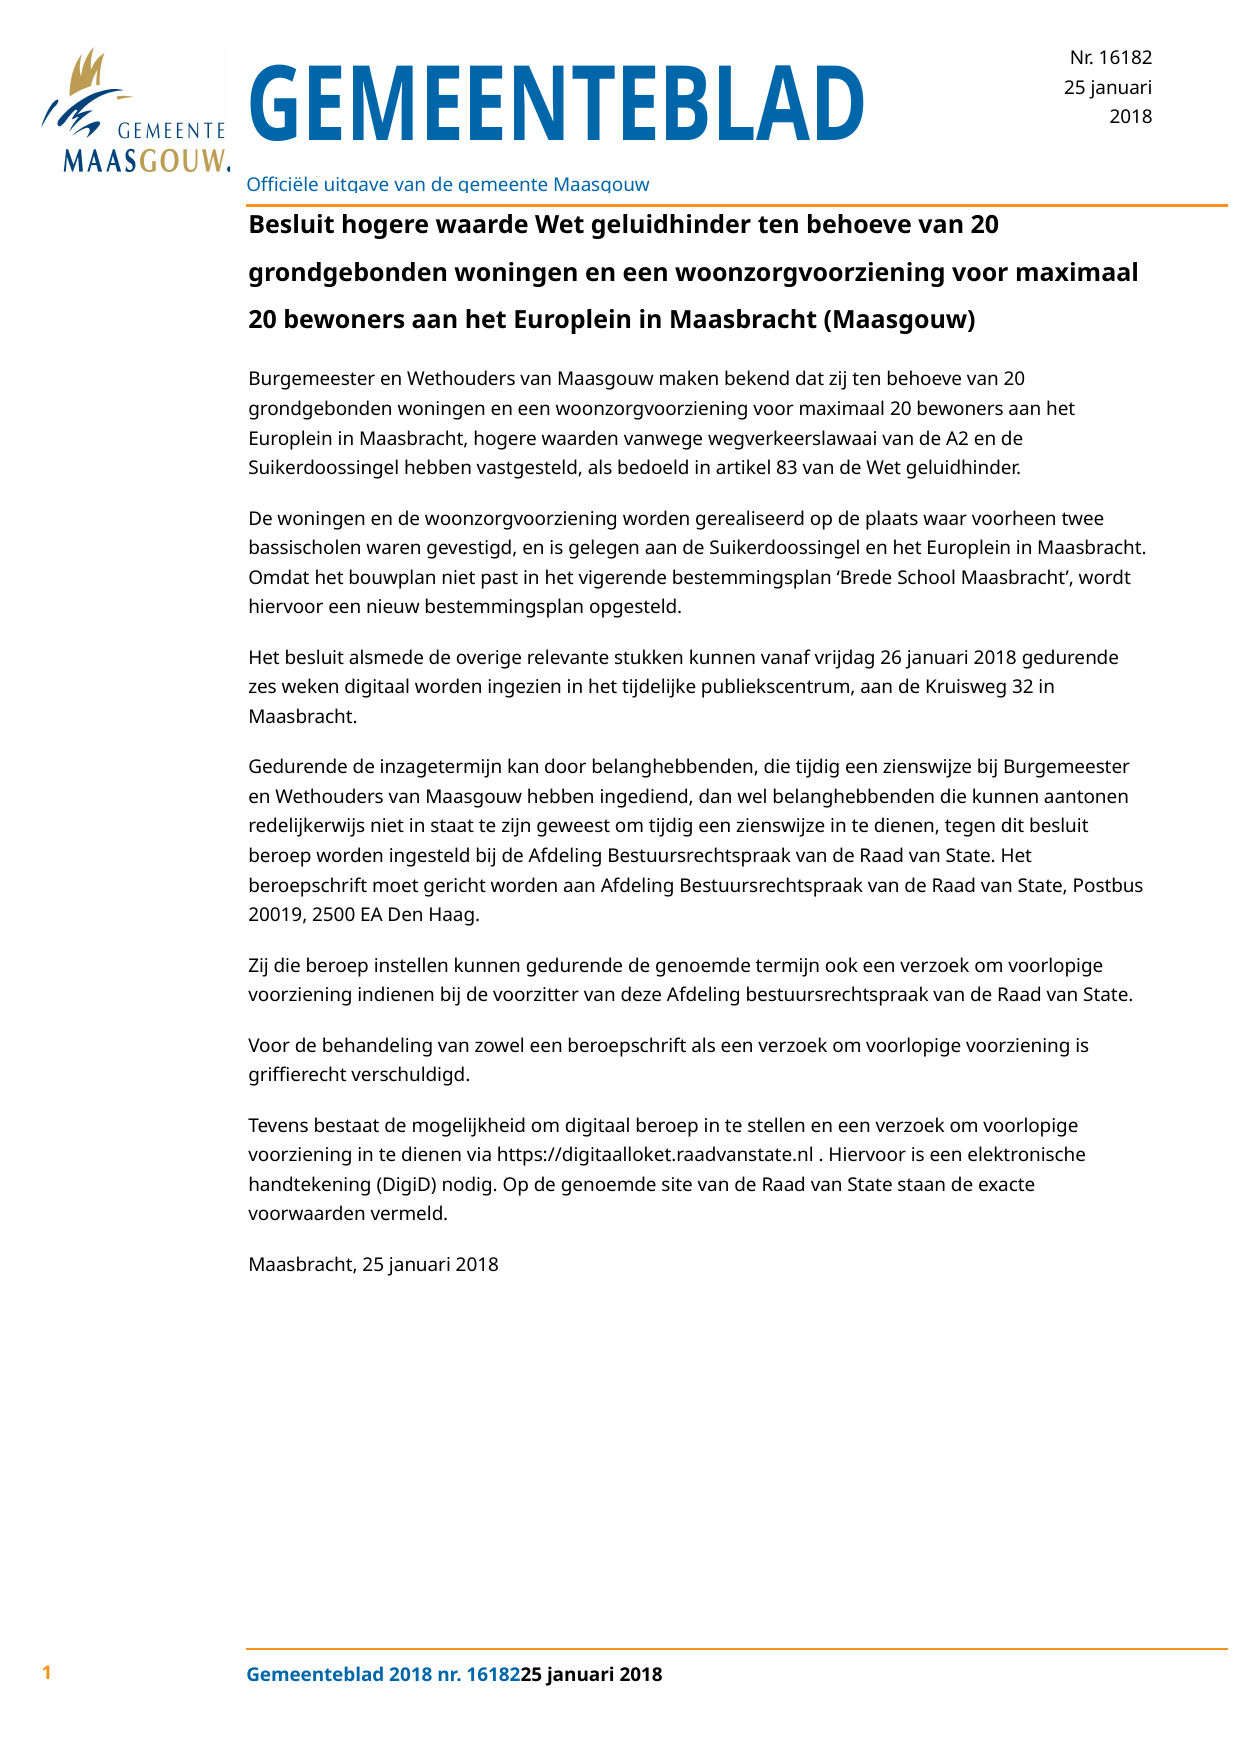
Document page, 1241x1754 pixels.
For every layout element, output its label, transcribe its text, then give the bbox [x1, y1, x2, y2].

text Besluit hogere waarde Wet geluidhinder ten behoeve van 20 grondgebonden woningen en een woonzorgvoorziening voor maximaal 20 bewoners aan het Europlein in Maasbracht (Maasgouw) [248, 207, 1152, 336]
text Gedurende de inzagetermijn kan door belanghebbenden, die tijdig een zienswijze bij Burgemeester en Wethouders van Maasgouw hebben ingediend, dan wel belanghebbenden die kunnen aantonen redelijkerwijs niet in staat te zijn geweest om tijdig een zienswijze in te dienen, tegen dit besluit beroep worden ingesteld bij de Afdeling Bestuursrechtspraak van de Raad van State. Het beroepschrift moet gericht worden aan Afdeling Bestuursrechtspraak van de Raad van State, Postbus 20019, 2500 EA Den Haag. [248, 753, 1152, 927]
text Tevens bestaat de mogelijkheid om digitaal beroep in te stellen en een verzoek om voorlopige voorziening in te dienen via https://digitaalloket.raadvanstate.nl . Hiervoor is een elektronische handtekening (DigiD) nodig. Op de genoemde site van de Raad van State staan de exacte voorwaarden vermeld. [248, 1112, 1152, 1226]
text Het besluit alsmede de overige relevante stukken kunnen vanaf vrijdag 26 januari 2018 gedurende zes weken digitaal worden ingezien in het tijdelijke publiekscentrum, aan de Kruisweg 32 in Maasbracht. [248, 644, 1152, 729]
text Voor de behandeling van zowel een beroepschrift als een verzoek om voorlopige voorziening is griffierecht verschuldigd. [248, 1032, 1152, 1087]
text De woningen en de woonzorgvoorziening worden gerealiseerd op de plaats waar voorheen twee bassischolen waren gevestigd, en is gelegen aan de Suikerdoossingel en het Europlein in Maasbracht. Omdat het bouwplan niet past in het vigerende bestemmingsplan ‘Brede School Maasbracht’, wordt hiervoor een nieuw bestemmingsplan opgesteld. [248, 505, 1152, 619]
text Burgemeester en Wethouders van Maasgouw maken bekend dat zij ten behoeve van 20 grondgebonden woningen en een woonzorgvoorziening voor maximaal 20 bewoners aan het Europlein in Maasbracht, hogere waarden vanwege wegverkeerslawaai van de A2 en de Suikerdoossingel hebben vastgesteld, als bedoeld in artikel 83 van de Wet geluidhinder. [248, 366, 1152, 480]
text Maasbracht, 25 januari 2018 [248, 1251, 1152, 1277]
picture [41, 47, 231, 172]
text Zij die beroep instellen kunnen gedurende de genoemde termijn ook een verzoek om voorlopige voorziening indienen bij de voorzitter van deze Afdeling bestuursrechtspraak van de Raad van State. [248, 952, 1152, 1007]
